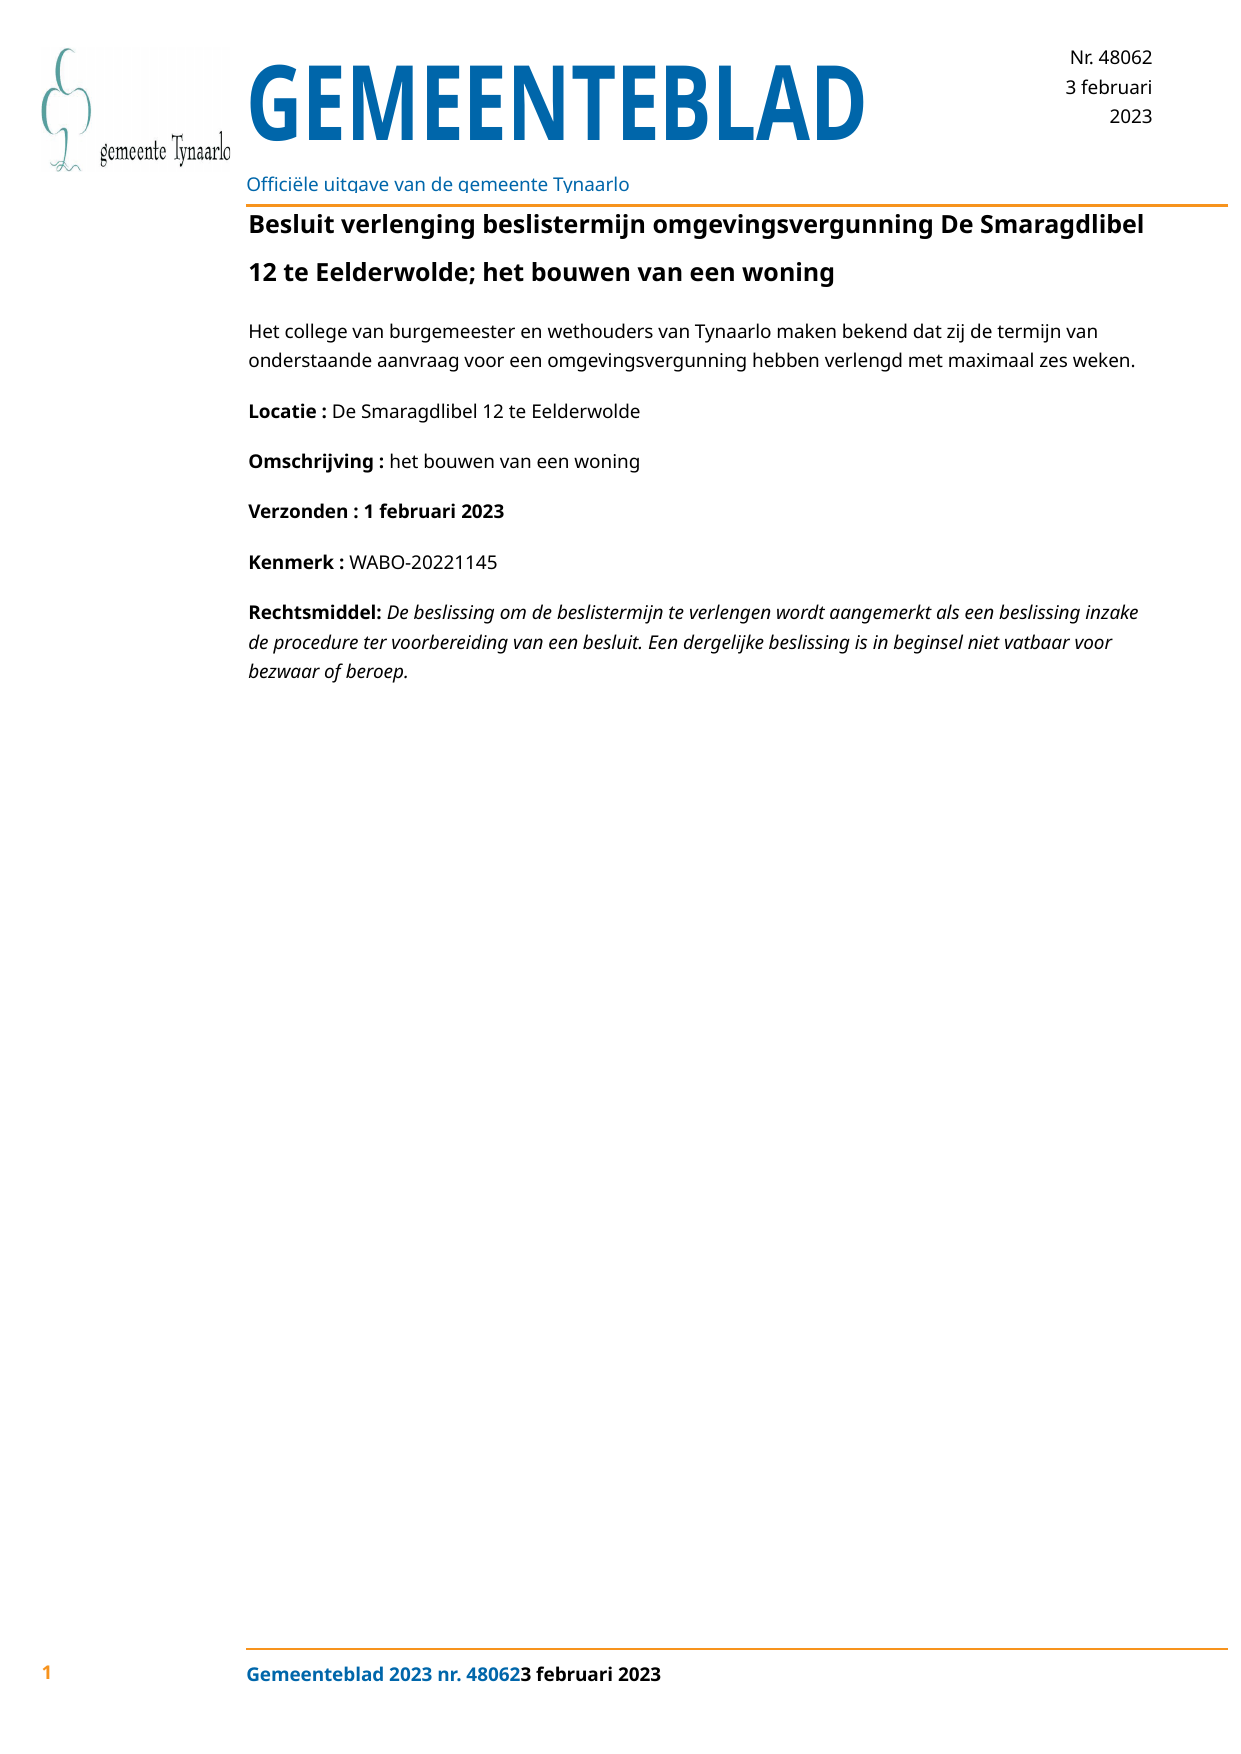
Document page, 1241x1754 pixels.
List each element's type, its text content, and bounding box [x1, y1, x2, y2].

text Locatie : De Smaragdlibel 12 te Eelderwolde [248, 398, 1152, 424]
text Besluit verlenging beslistermijn omgevingsvergunning De Smaragdlibel 12 te Eelderwolde; het bouwen van een woning [248, 207, 1152, 288]
text Kenmerk : WABO-20221145 [248, 549, 1152, 575]
picture [41, 47, 231, 172]
text Rechtsmiddel: De beslissing om de beslistermijn te verlengen wordt aangemerkt als een beslissing inzake de procedure ter voorbereiding van een besluit. Een dergelijke beslissing is in beginsel niet vatbaar voor bezwaar of beroep. [248, 599, 1152, 684]
text Het college van burgemeester en wethouders van Tynaarlo maken bekend dat zij de termijn van onderstaande aanvraag voor een omgevingsvergunning hebben verlengd met maximaal zes weken. [248, 318, 1152, 373]
text Verzonden : 1 februari 2023 [248, 499, 1152, 524]
text Omschrijving : het bouwen van een woning [248, 448, 1152, 474]
